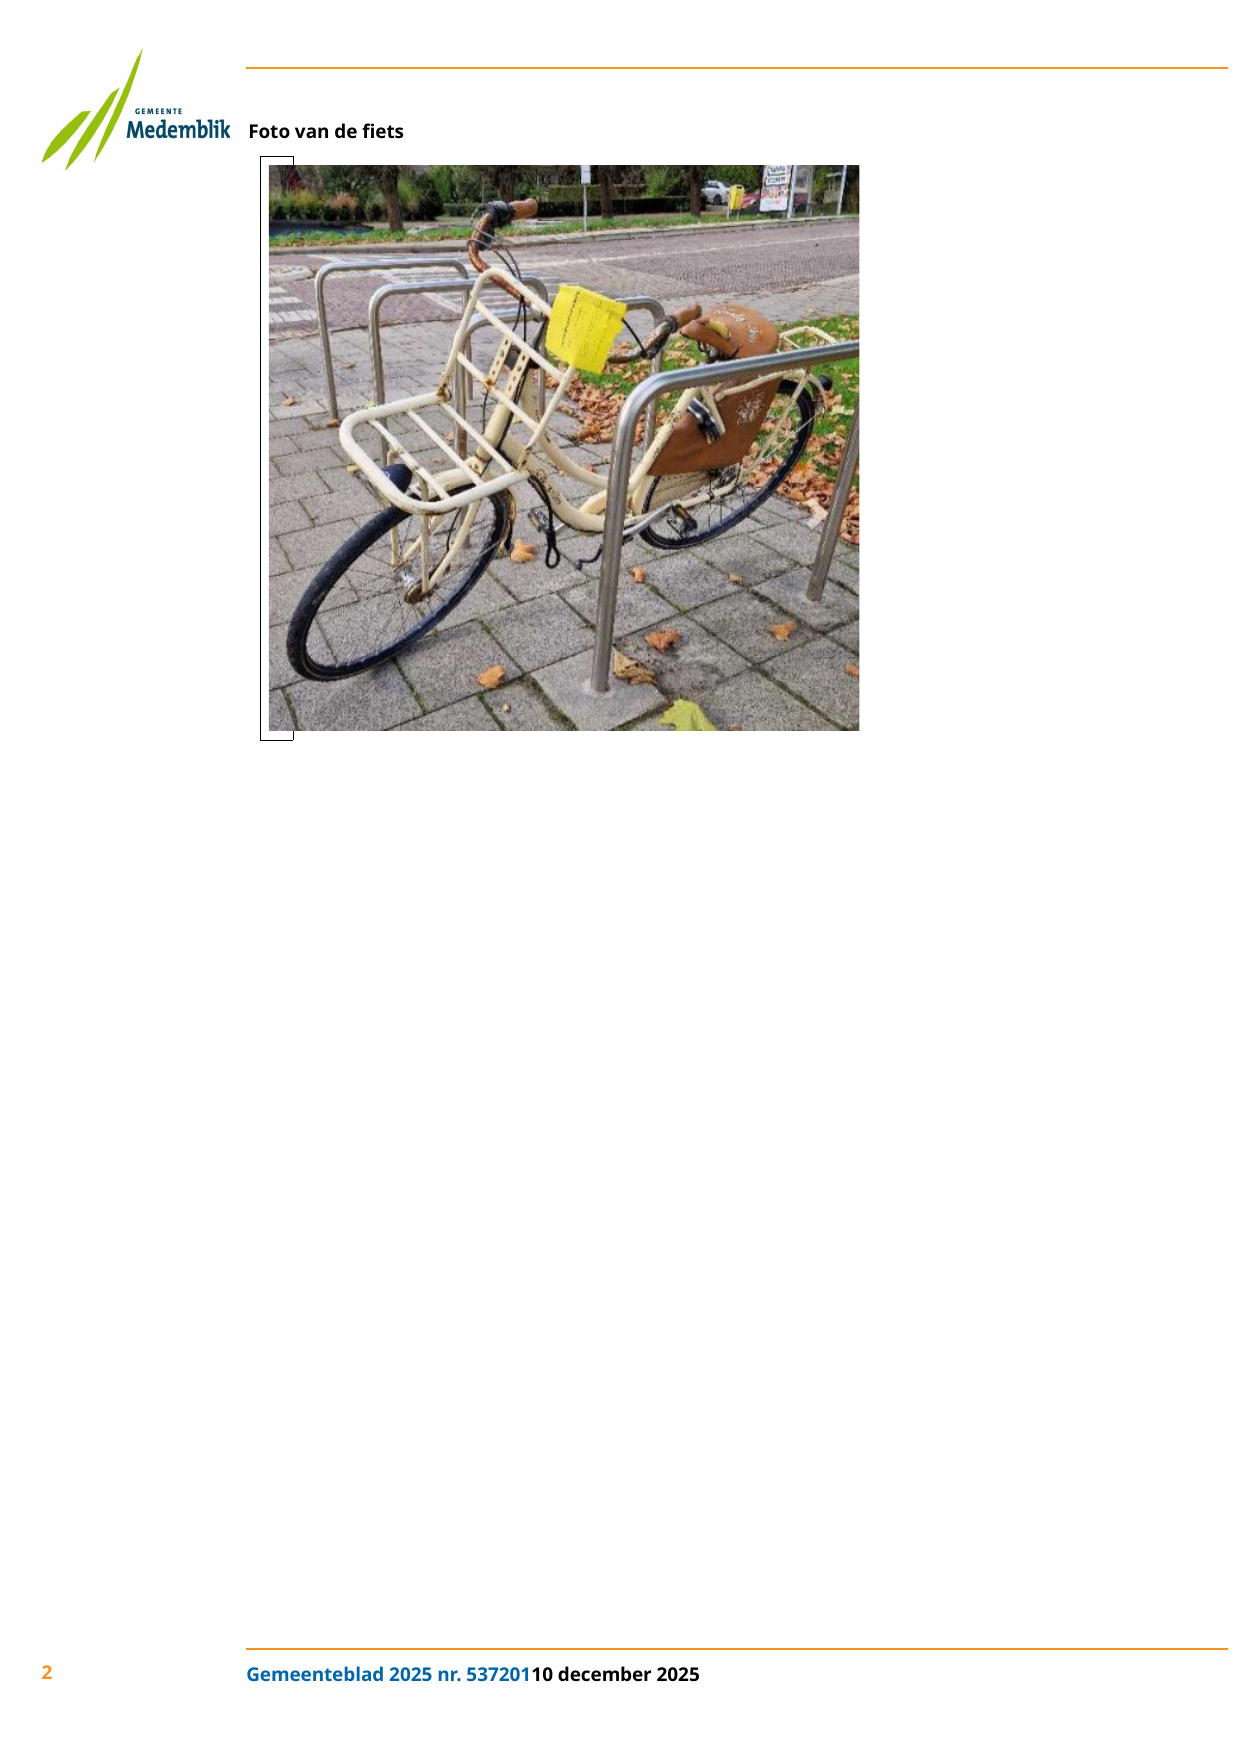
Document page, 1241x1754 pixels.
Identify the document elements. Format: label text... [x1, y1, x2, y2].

picture [41, 47, 231, 172]
picture [268, 165, 860, 731]
text Foto van de fiets [248, 116, 1152, 144]
